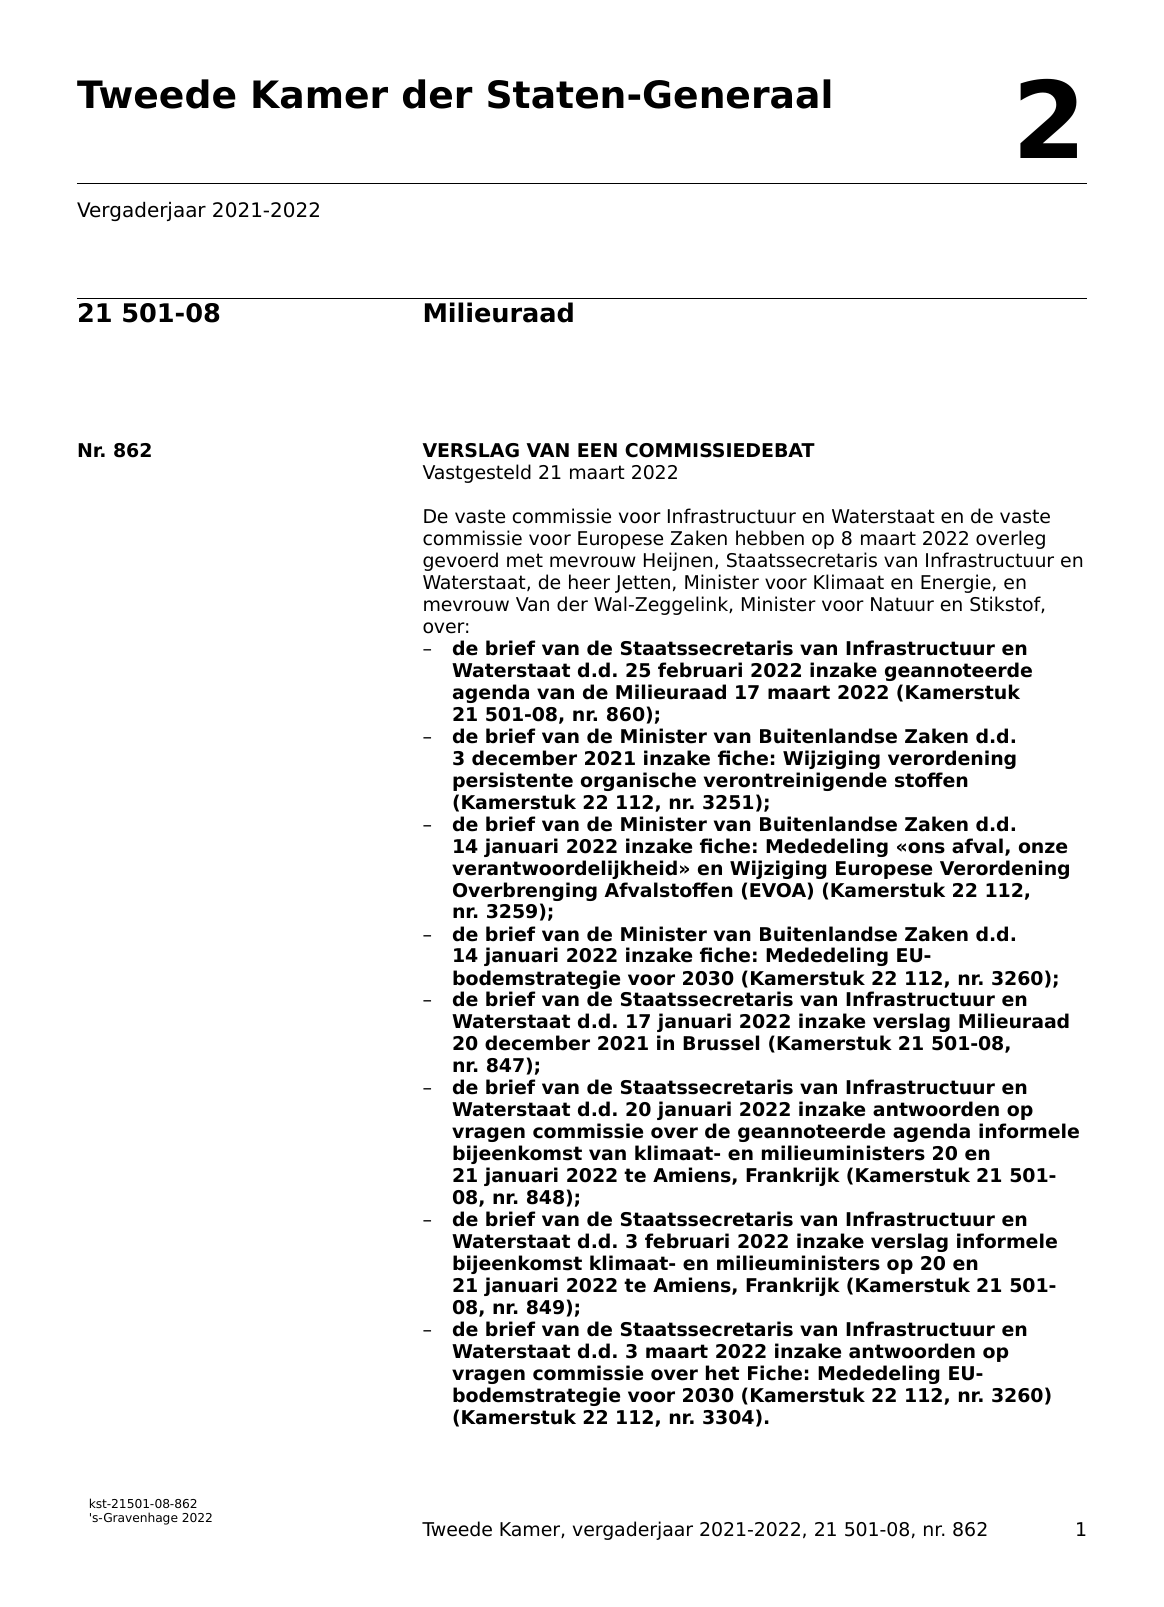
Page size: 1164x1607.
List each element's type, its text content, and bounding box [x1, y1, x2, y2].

text – de brief van de Minister van Buitenlandse Zaken d.d. 3 december 2021 inzake fiche: Wijziging verordening persistente organische verontreinigende stoffen (Kamerstuk 22 112, nr. 3251); [422, 726, 1087, 813]
table_header Tweede Kamer der Staten-Generaal [77, 59, 886, 183]
table_cell Vergaderjaar 2021-2022 [77, 184, 1087, 298]
subtitle 21 501-08 Milieuraad [77, 299, 1087, 329]
text – de brief van de Staatssecretaris van Infrastructuur en Waterstaat d.d. 3 februari 2022 inzake verslag informele bijeenkomst klimaat- en milieuministers op 20 en 21 januari 2022 te Amiens, Frankrijk (Kamerstuk 21 501-08, nr. 849); [422, 1209, 1087, 1319]
text – de brief van de Staatssecretaris van Infrastructuur en Waterstaat d.d. 3 maart 2022 inzake antwoorden op vragen commissie over het Fiche: Mededeling EU-bodemstrategie voor 2030 (Kamerstuk 22 112, nr. 3260) (Kamerstuk 22 112, nr. 3304). [422, 1319, 1087, 1429]
text Vastgesteld 21 maart 2022 [422, 462, 1087, 484]
text De vaste commissie voor Infrastructuur en Waterstaat en de vaste commissie voor Europese Zaken hebben op 8 maart 2022 overleg gevoerd met mevrouw Heijnen, Staatssecretaris van Infrastructuur en Waterstaat, de heer Jetten, Minister voor Klimaat en Energie, en mevrouw Van der Wal-Zeggelink, Minister voor Natuur en Stikstof, over: [422, 506, 1087, 638]
text kst-21501-08-862 [88, 1497, 323, 1511]
text – de brief van de Staatssecretaris van Infrastructuur en Waterstaat d.d. 20 januari 2022 inzake antwoorden op vragen commissie over de geannoteerde agenda informele bijeenkomst van klimaat- en milieuministers 20 en 21 januari 2022 te Amiens, Frankrijk (Kamerstuk 21 501-08, nr. 848); [422, 1077, 1087, 1209]
text – de brief van de Minister van Buitenlandse Zaken d.d. 14 januari 2022 inzake fiche: Mededeling «ons afval, onze verantwoordelijkheid» en Wijziging Europese Verordening Overbrenging Afvalstoffen (EVOA) (Kamerstuk 22 112, nr. 3259); [422, 813, 1087, 923]
table_header 2 [886, 59, 1087, 183]
text – de brief van de Staatssecretaris van Infrastructuur en Waterstaat d.d. 25 februari 2022 inzake geannoteerde agenda van de Milieuraad 17 maart 2022 (Kamerstuk 21 501-08, nr. 860); [422, 638, 1087, 726]
subtitle Nr. 862 VERSLAG VAN EEN COMMISSIEDEBAT [77, 440, 1087, 462]
text 's-Gravenhage 2022 [88, 1511, 323, 1525]
text – de brief van de Staatssecretaris van Infrastructuur en Waterstaat d.d. 17 januari 2022 inzake verslag Milieuraad 20 december 2021 in Brussel (Kamerstuk 21 501-08, nr. 847); [422, 989, 1087, 1077]
text – de brief van de Minister van Buitenlandse Zaken d.d. 14 januari 2022 inzake fiche: Mededeling EU-bodemstrategie voor 2030 (Kamerstuk 22 112, nr. 3260); [422, 923, 1087, 989]
